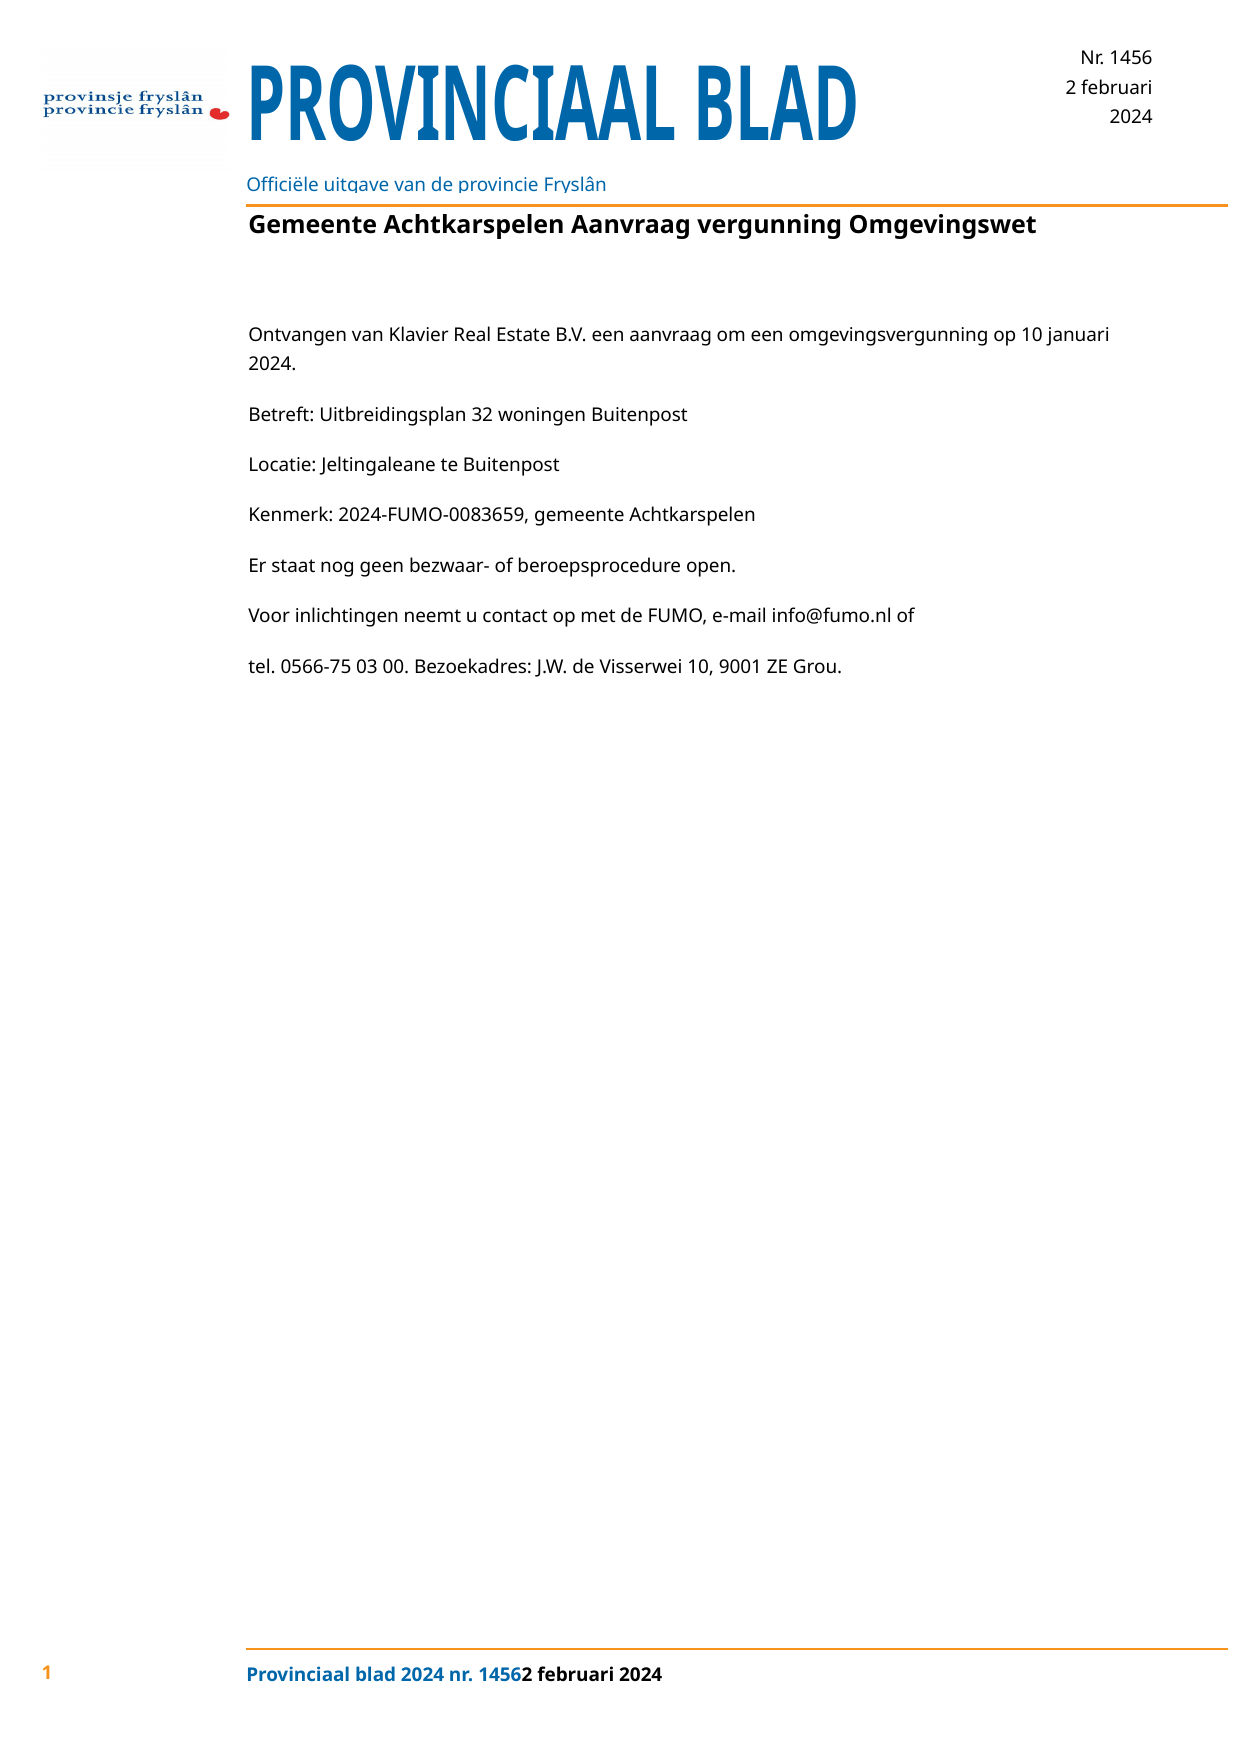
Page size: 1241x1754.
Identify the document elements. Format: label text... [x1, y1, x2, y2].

text Betreft: Uitbreidingsplan 32 woningen Buitenpost [248, 401, 1152, 426]
text Locatie: Jeltingaleane te Buitenpost [248, 451, 1152, 477]
text Voor inlichtingen neemt u contact op met de FUMO, e-mail info@fumo.nl of [248, 602, 1152, 628]
picture [41, 47, 231, 172]
text Kenmerk: 2024-FUMO-0083659, gemeente Achtkarspelen [248, 502, 1152, 527]
text tel. 0566-75 03 00. Bezoekadres: J.W. de Visserwei 10, 9001 ZE Grou. [248, 653, 1152, 678]
text Er staat nog geen bezwaar- of beroepsprocedure open. [248, 552, 1152, 578]
text Ontvangen van Klavier Real Estate B.V. een aanvraag om een omgevingsvergunning op 10 januari 2024. [248, 321, 1152, 376]
text Gemeente Achtkarspelen Aanvraag vergunning Omgevingswet [248, 207, 1152, 241]
